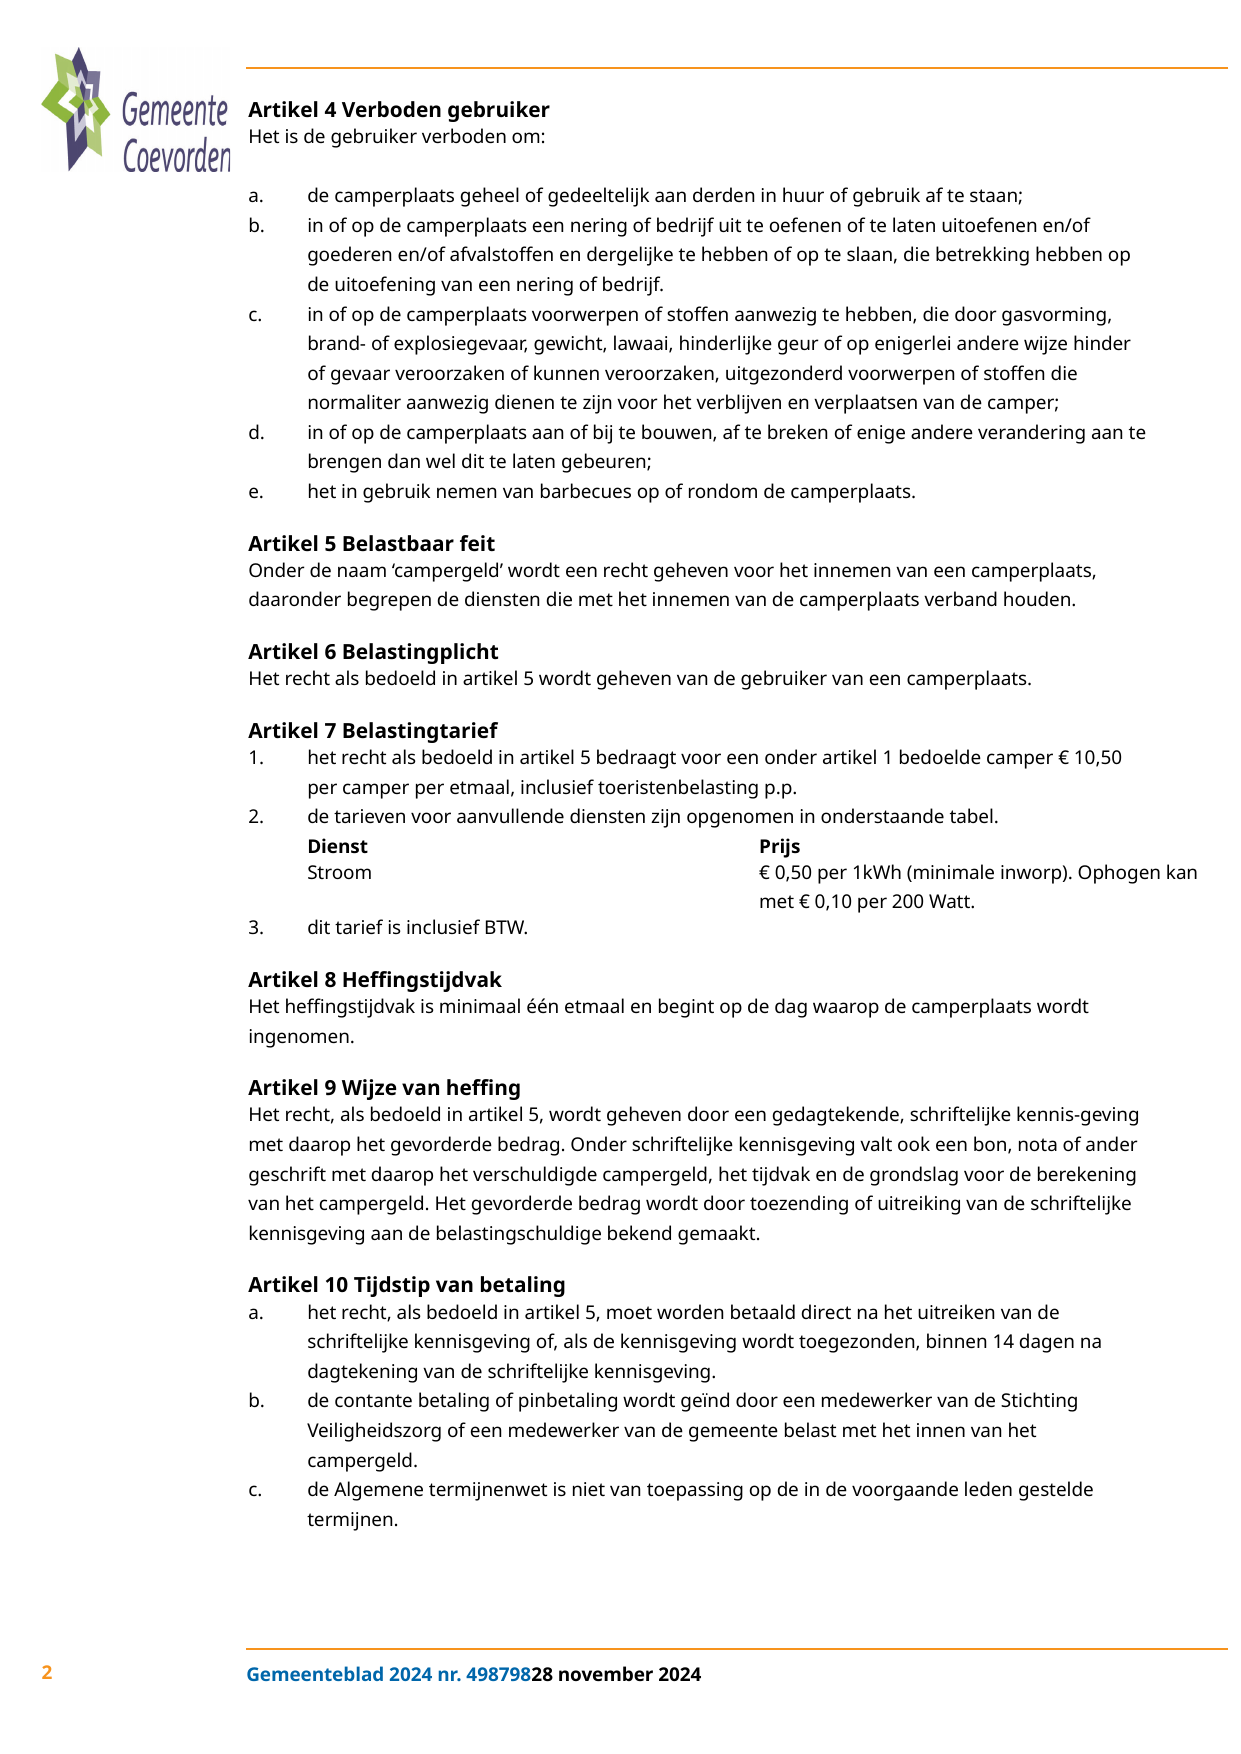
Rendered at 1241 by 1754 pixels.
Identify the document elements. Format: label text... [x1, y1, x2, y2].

text Artikel 6 Belastingplicht [248, 637, 1152, 666]
table_header Dienst [307, 833, 759, 859]
table_header Prijs [759, 833, 1211, 859]
list de tarieven voor aanvullende diensten zijn opgenomen in onderstaande tabel. [248, 803, 1152, 829]
text Onder de naam ‘campergeld’ wordt een recht geheven voor het innemen van een camperplaats, daaronder begrepen de diensten die met het innemen van de camperplaats verband houden. [248, 557, 1152, 612]
list in of op de camperplaats aan of bij te bouwen, af te breken of enige andere verandering aan te brengen dan wel dit te laten gebeuren; [248, 419, 1152, 474]
list de camperplaats geheel of gedeeltelijk aan derden in huur of gebruik af te staan; [248, 182, 1152, 208]
table_cell € 0,50 per 1kWh (minimale inworp). Ophogen kan met € 0,10 per 200 Watt. [759, 859, 1211, 914]
text Artikel 8 Heffingstijdvak [248, 965, 1152, 993]
table_cell Stroom [307, 859, 759, 914]
list het recht, als bedoeld in artikel 5, moet worden betaald direct na het uitreiken van de schriftelijke kennisgeving of, als de kennisgeving wordt toegezonden, binnen 14 dagen na dagtekening van de schriftelijke kennisgeving. [248, 1299, 1152, 1384]
text Het recht als bedoeld in artikel 5 wordt geheven van de gebruiker van een camperplaats. [248, 666, 1152, 691]
list in of op de camperplaats voorwerpen of stoffen aanwezig te hebben, die door gasvorming, brand- of explosiegevaar, gewicht, lawaai, hinderlijke geur of op enigerlei andere wijze hinder of gevaar veroorzaken of kunnen veroorzaken, uitgezonderd voorwerpen of stoffen die normaliter aanwezig dienen te zijn voor het verblijven en verplaatsen van de camper; [248, 301, 1152, 415]
list dit tarief is inclusief BTW. [248, 914, 1152, 940]
list in of op de camperplaats een nering of bedrijf uit te oefenen of te laten uitoefenen en/of goederen en/of afvalstoffen en dergelijke te hebben of op te slaan, die betrekking hebben op de uitoefening van een nering of bedrijf. [248, 212, 1152, 297]
text Artikel 9 Wijze van heffing [248, 1073, 1152, 1102]
list de contante betaling of pinbetaling wordt geïnd door een medewerker van de Stichting Veiligheidszorg of een medewerker van de gemeente belast met het innen van het campergeld. [248, 1388, 1152, 1472]
list de Algemene termijnenwet is niet van toepassing op de in de voorgaande leden gestelde termijnen. [248, 1476, 1152, 1532]
text Het is de gebruiker verboden om: [248, 123, 1152, 149]
list het recht als bedoeld in artikel 5 bedraagt voor een onder artikel 1 bedoelde camper € 10,50 per camper per etmaal, inclusief toeristenbelasting p.p. [248, 744, 1152, 800]
text Artikel 10 Tijdstip van betaling [248, 1270, 1152, 1299]
list het in gebruik nemen van barbecues op of rondom de camperplaats. [248, 478, 1152, 504]
text Het recht, als bedoeld in artikel 5, wordt geheven door een gedagtekende, schriftelijke kennis-geving met daarop het gevorderde bedrag. Onder schriftelijke kennisgeving valt ook een bon, nota of ander geschrift met daarop het verschuldigde campergeld, het tijdvak en de grondslag voor de berekening van het campergeld. Het gevorderde bedrag wordt door toezending of uitreiking van de schriftelijke kennisgeving aan de belastingschuldige bekend gemaakt. [248, 1102, 1152, 1246]
text Artikel 7 Belastingtarief [248, 716, 1152, 744]
picture [41, 47, 231, 172]
text Artikel 4 Verboden gebruiker [248, 95, 1152, 123]
text Artikel 5 Belastbaar feit [248, 529, 1152, 557]
text Het heffingstijdvak is minimaal één etmaal en begint op de dag waarop de camperplaats wordt ingenomen. [248, 993, 1152, 1048]
